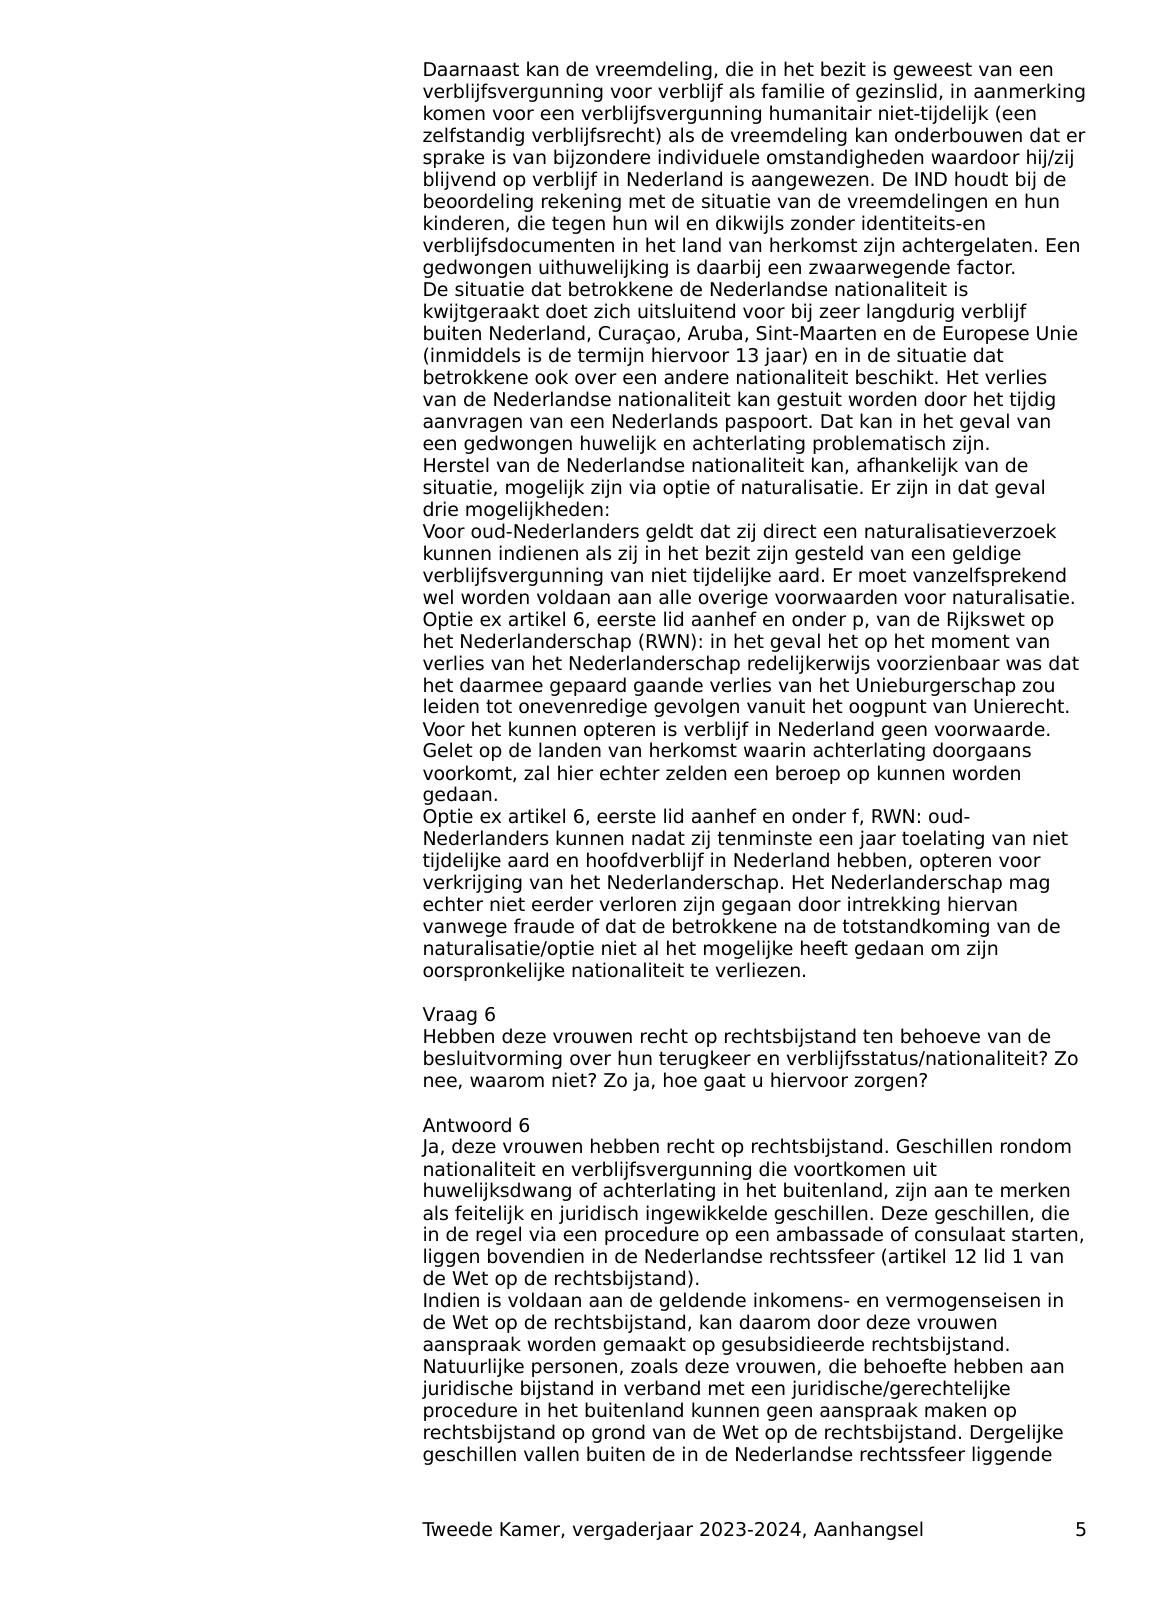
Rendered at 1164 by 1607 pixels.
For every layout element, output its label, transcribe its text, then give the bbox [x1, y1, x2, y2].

text Antwoord 6 [422, 1114, 1087, 1136]
text De situatie dat betrokkene de Nederlandse nationaliteit is kwijtgeraakt doet zich uitsluitend voor bij zeer langdurig verblijf buiten Nederland, Curaçao, Aruba, Sint-Maarten en de Europese Unie (inmiddels is de termijn hiervoor 13 jaar) en in de situatie dat betrokkene ook over een andere nationaliteit beschikt. Het verlies van de Nederlandse nationaliteit kan gestuit worden door het tijdig aanvragen van een Nederlands paspoort. Dat kan in het geval van een gedwongen huwelijk en achterlating problematisch zijn. [422, 279, 1087, 455]
text Vraag 6 [422, 1004, 1087, 1026]
text Hebben deze vrouwen recht op rechtsbijstand ten behoeve van de besluitvorming over hun terugkeer en verblijfsstatus/nationaliteit? Zo nee, waarom niet? Zo ja, hoe gaat u hiervoor zorgen? [422, 1026, 1087, 1092]
text Optie ex artikel 6, eerste lid aanhef en onder f, RWN: oud-Nederlanders kunnen nadat zij tenminste een jaar toelating van niet tijdelijke aard en hoofdverblijf in Nederland hebben, opteren voor verkrijging van het Nederlanderschap. Het Nederlanderschap mag echter niet eerder verloren zijn gegaan door intrekking hiervan vanwege fraude of dat de betrokkene na de totstandkoming van de naturalisatie/optie niet al het mogelijke heeft gedaan om zijn oorspronkelijke nationaliteit te verliezen. [422, 806, 1087, 982]
text Optie ex artikel 6, eerste lid aanhef en onder p, van de Rijkswet op het Nederlanderschap (RWN): in het geval het op het moment van verlies van het Nederlanderschap redelijkerwijs voorzienbaar was dat het daarmee gepaard gaande verlies van het Unieburgerschap zou leiden tot onevenredige gevolgen vanuit het oogpunt van Unierecht. Voor het kunnen opteren is verblijf in Nederland geen voorwaarde. Gelet op de landen van herkomst waarin achterlating doorgaans voorkomt, zal hier echter zelden een beroep op kunnen worden gedaan. [422, 608, 1087, 806]
text Daarnaast kan de vreemdeling, die in het bezit is geweest van een verblijfsvergunning voor verblijf als familie of gezinslid, in aanmerking komen voor een verblijfsvergunning humanitair niet-tijdelijk (een zelfstandig verblijfsrecht) als de vreemdeling kan onderbouwen dat er sprake is van bijzondere individuele omstandigheden waardoor hij/zij blijvend op verblijf in Nederland is aangewezen. De IND houdt bij de beoordeling rekening met de situatie van de vreemdelingen en hun kinderen, die tegen hun wil en dikwijls zonder identiteits-en verblijfsdocumenten in het land van herkomst zijn achtergelaten. Een gedwongen uithuwelijking is daarbij een zwaarwegende factor. [422, 59, 1087, 279]
text Ja, deze vrouwen hebben recht op rechtsbijstand. Geschillen rondom nationaliteit en verblijfsvergunning die voortkomen uit huwelijksdwang of achterlating in het buitenland, zijn aan te merken als feitelijk en juridisch ingewikkelde geschillen. Deze geschillen, die in de regel via een procedure op een ambassade of consulaat starten, liggen bovendien in de Nederlandse rechtssfeer (artikel 12 lid 1 van de Wet op de rechtsbijstand). [422, 1136, 1087, 1290]
text Voor oud-Nederlanders geldt dat zij direct een naturalisatieverzoek kunnen indienen als zij in het bezit zijn gesteld van een geldige verblijfsvergunning van niet tijdelijke aard. Er moet vanzelfsprekend wel worden voldaan aan alle overige voorwaarden voor naturalisatie. [422, 521, 1087, 608]
text Indien is voldaan aan de geldende inkomens- en vermogenseisen in de Wet op de rechtsbijstand, kan daarom door deze vrouwen aanspraak worden gemaakt op gesubsidieerde rechtsbijstand. Natuurlijke personen, zoals deze vrouwen, die behoefte hebben aan juridische bijstand in verband met een juridische/gerechtelijke procedure in het buitenland kunnen geen aanspraak maken op rechtsbijstand op grond van de Wet op de rechtsbijstand. Dergelijke geschillen vallen buiten de in de Nederlandse rechtssfeer liggende [422, 1290, 1087, 1466]
text Herstel van de Nederlandse nationaliteit kan, afhankelijk van de situatie, mogelijk zijn via optie of naturalisatie. Er zijn in dat geval drie mogelijkheden: [422, 455, 1087, 521]
